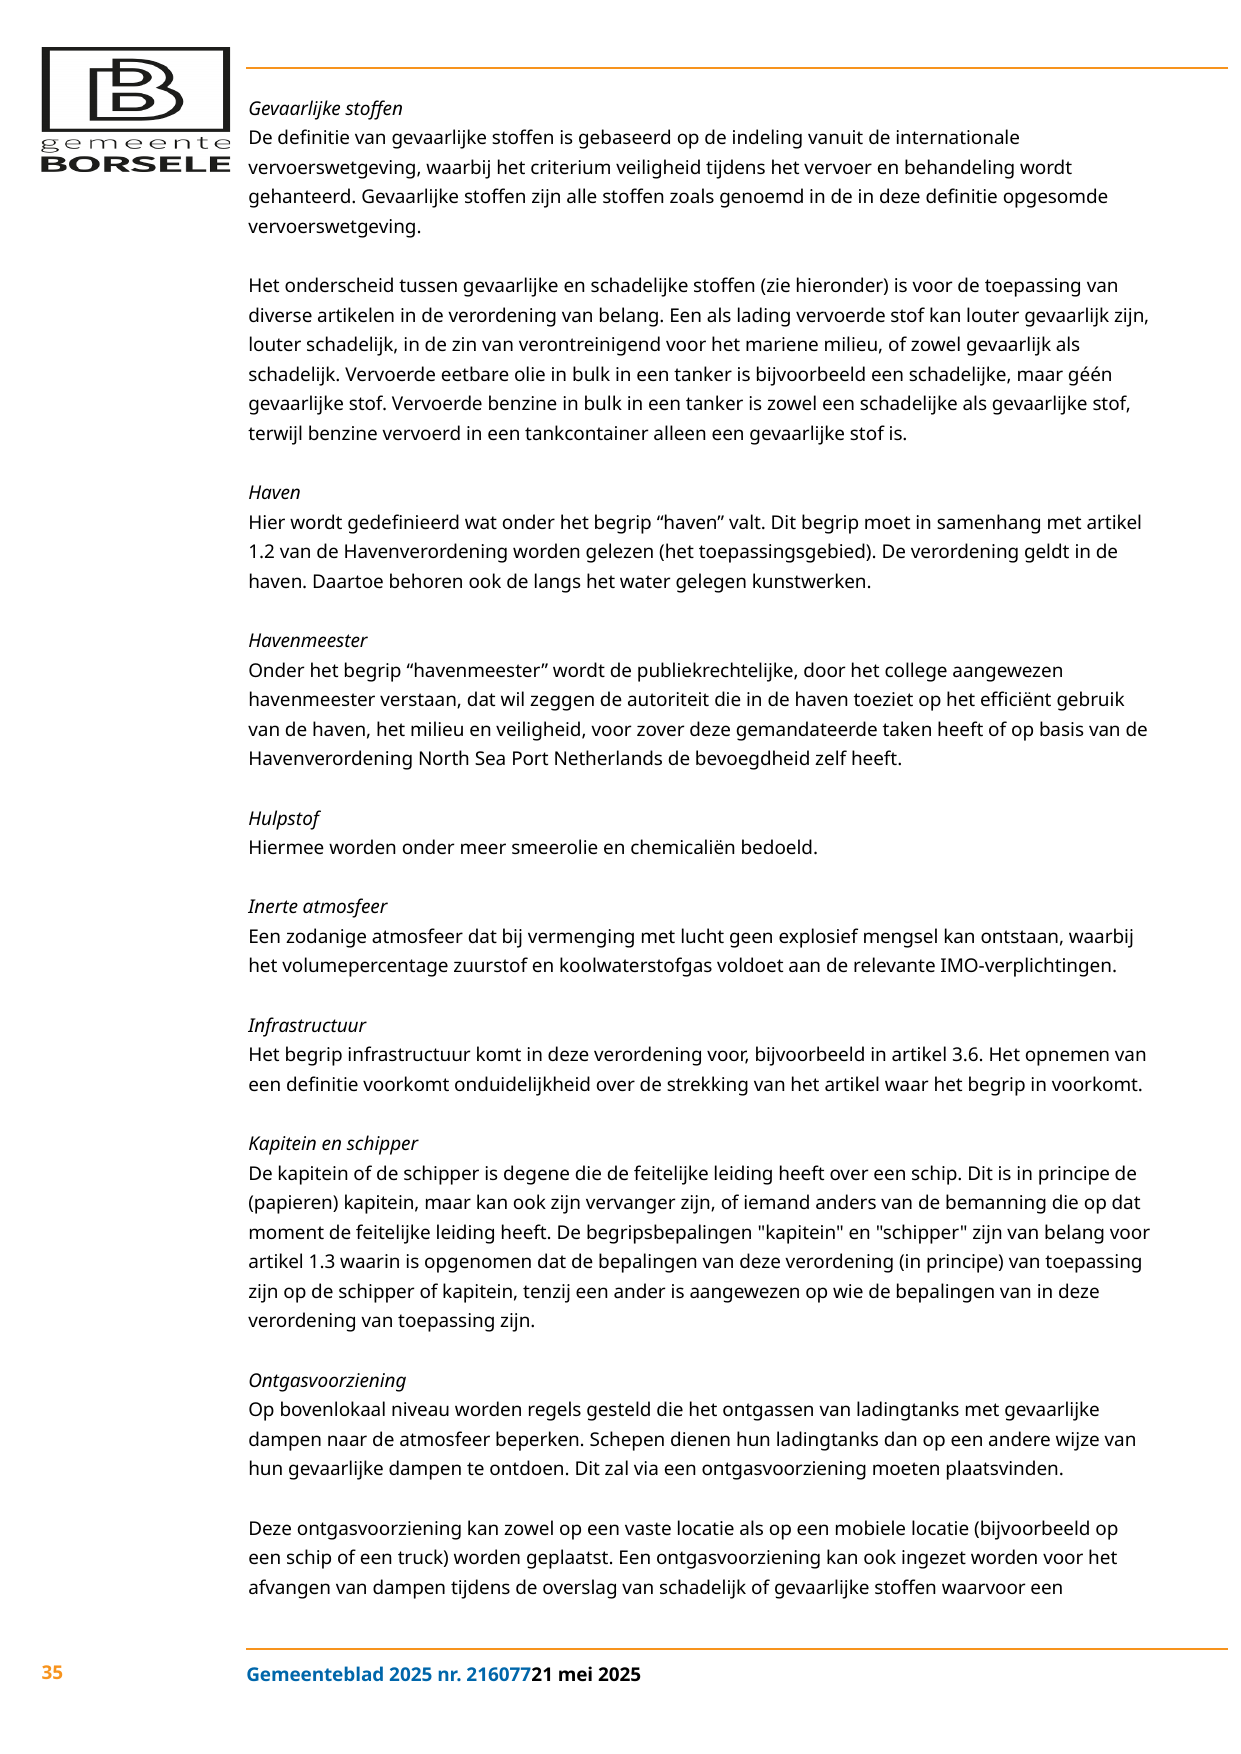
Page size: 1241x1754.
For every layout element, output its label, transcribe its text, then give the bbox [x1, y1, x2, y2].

text Ontgasvoorziening [248, 1367, 1152, 1393]
text Op bovenlokaal niveau worden regels gesteld die het ontgassen van ladingtanks met gevaarlijke dampen naar de atmosfeer beperken. Schepen dienen hun ladingtanks dan op een andere wijze van hun gevaarlijke dampen te ontdoen. Dit zal via een ontgasvoorziening moeten plaatsvinden. [248, 1396, 1152, 1481]
text De definitie van gevaarlijke stoffen is gebaseerd op de indeling vanuit de internationale vervoerswetgeving, waarbij het criterium veiligheid tijdens het vervoer en behandeling wordt gehanteerd. Gevaarlijke stoffen zijn alle stoffen zoals genoemd in de in deze definitie opgesomde vervoerswetgeving. [248, 124, 1152, 239]
text Infrastructuur [248, 1012, 1152, 1038]
text Het onderscheid tussen gevaarlijke en schadelijke stoffen (zie hieronder) is voor de toepassing van diverse artikelen in de verordening van belang. Een als lading vervoerde stof kan louter gevaarlijk zijn, louter schadelijk, in de zin van verontreinigend voor het mariene milieu, of zowel gevaarlijk als schadelijk. Vervoerde eetbare olie in bulk in een tanker is bijvoorbeeld een schadelijke, maar géén gevaarlijke stof. Vervoerde benzine in bulk in een tanker is zowel een schadelijke als gevaarlijke stof, terwijl benzine vervoerd in een tankcontainer alleen een gevaarlijke stof is. [248, 272, 1152, 446]
text Hulpstof [248, 805, 1152, 831]
text Deze ontgasvoorziening kan zowel op een vaste locatie als op een mobiele locatie (bijvoorbeeld op een schip of een truck) worden geplaatst. Een ontgasvoorziening kan ook ingezet worden voor het afvangen van dampen tijdens de overslag van schadelijk of gevaarlijke stoffen waarvoor een [248, 1515, 1152, 1600]
text Gevaarlijke stoffen [248, 95, 1152, 121]
text Onder het begrip “havenmeester” wordt de publiekrechtelijke, door het college aangewezen havenmeester verstaan, dat wil zeggen de autoriteit die in de haven toeziet op het efficiënt gebruik van de haven, het milieu en veiligheid, voor zover deze gemandateerde taken heeft of op basis van de Havenverordening North Sea Port Netherlands de bevoegdheid zelf heeft. [248, 657, 1152, 771]
text Hier wordt gedefinieerd wat onder het begrip “haven” valt. Dit begrip moet in samenhang met artikel 1.2 van de Havenverordening worden gelezen (het toepassingsgebied). De verordening geldt in de haven. Daartoe behoren ook de langs het water gelegen kunstwerken. [248, 509, 1152, 594]
text Kapitein en schipper [248, 1130, 1152, 1156]
text Inerte atmosfeer [248, 893, 1152, 919]
text Haven [248, 479, 1152, 505]
text De kapitein of de schipper is degene die de feitelijke leiding heeft over een schip. Dit is in principe de (papieren) kapitein, maar kan ook zijn vervanger zijn, of iemand anders van de bemanning die op dat moment de feitelijke leiding heeft. De begripsbepalingen "kapitein" en "schipper" zijn van belang voor artikel 1.3 waarin is opgenomen dat de bepalingen van deze verordening (in principe) van toepassing zijn op de schipper of kapitein, tenzij een ander is aangewezen op wie de bepalingen van in deze verordening van toepassing zijn. [248, 1160, 1152, 1333]
picture [41, 47, 231, 172]
text Een zodanige atmosfeer dat bij vermenging met lucht geen explosief mengsel kan ontstaan, waarbij het volumepercentage zuurstof en koolwaterstofgas voldoet aan de relevante IMO-verplichtingen. [248, 923, 1152, 978]
text Hiermee worden onder meer smeerolie en chemicaliën bedoeld. [248, 834, 1152, 860]
text Het begrip infrastructuur komt in deze verordening voor, bijvoorbeeld in artikel 3.6. Het opnemen van een definitie voorkomt onduidelijkheid over de strekking van het artikel waar het begrip in voorkomt. [248, 1041, 1152, 1097]
text Havenmeester [248, 627, 1152, 653]
